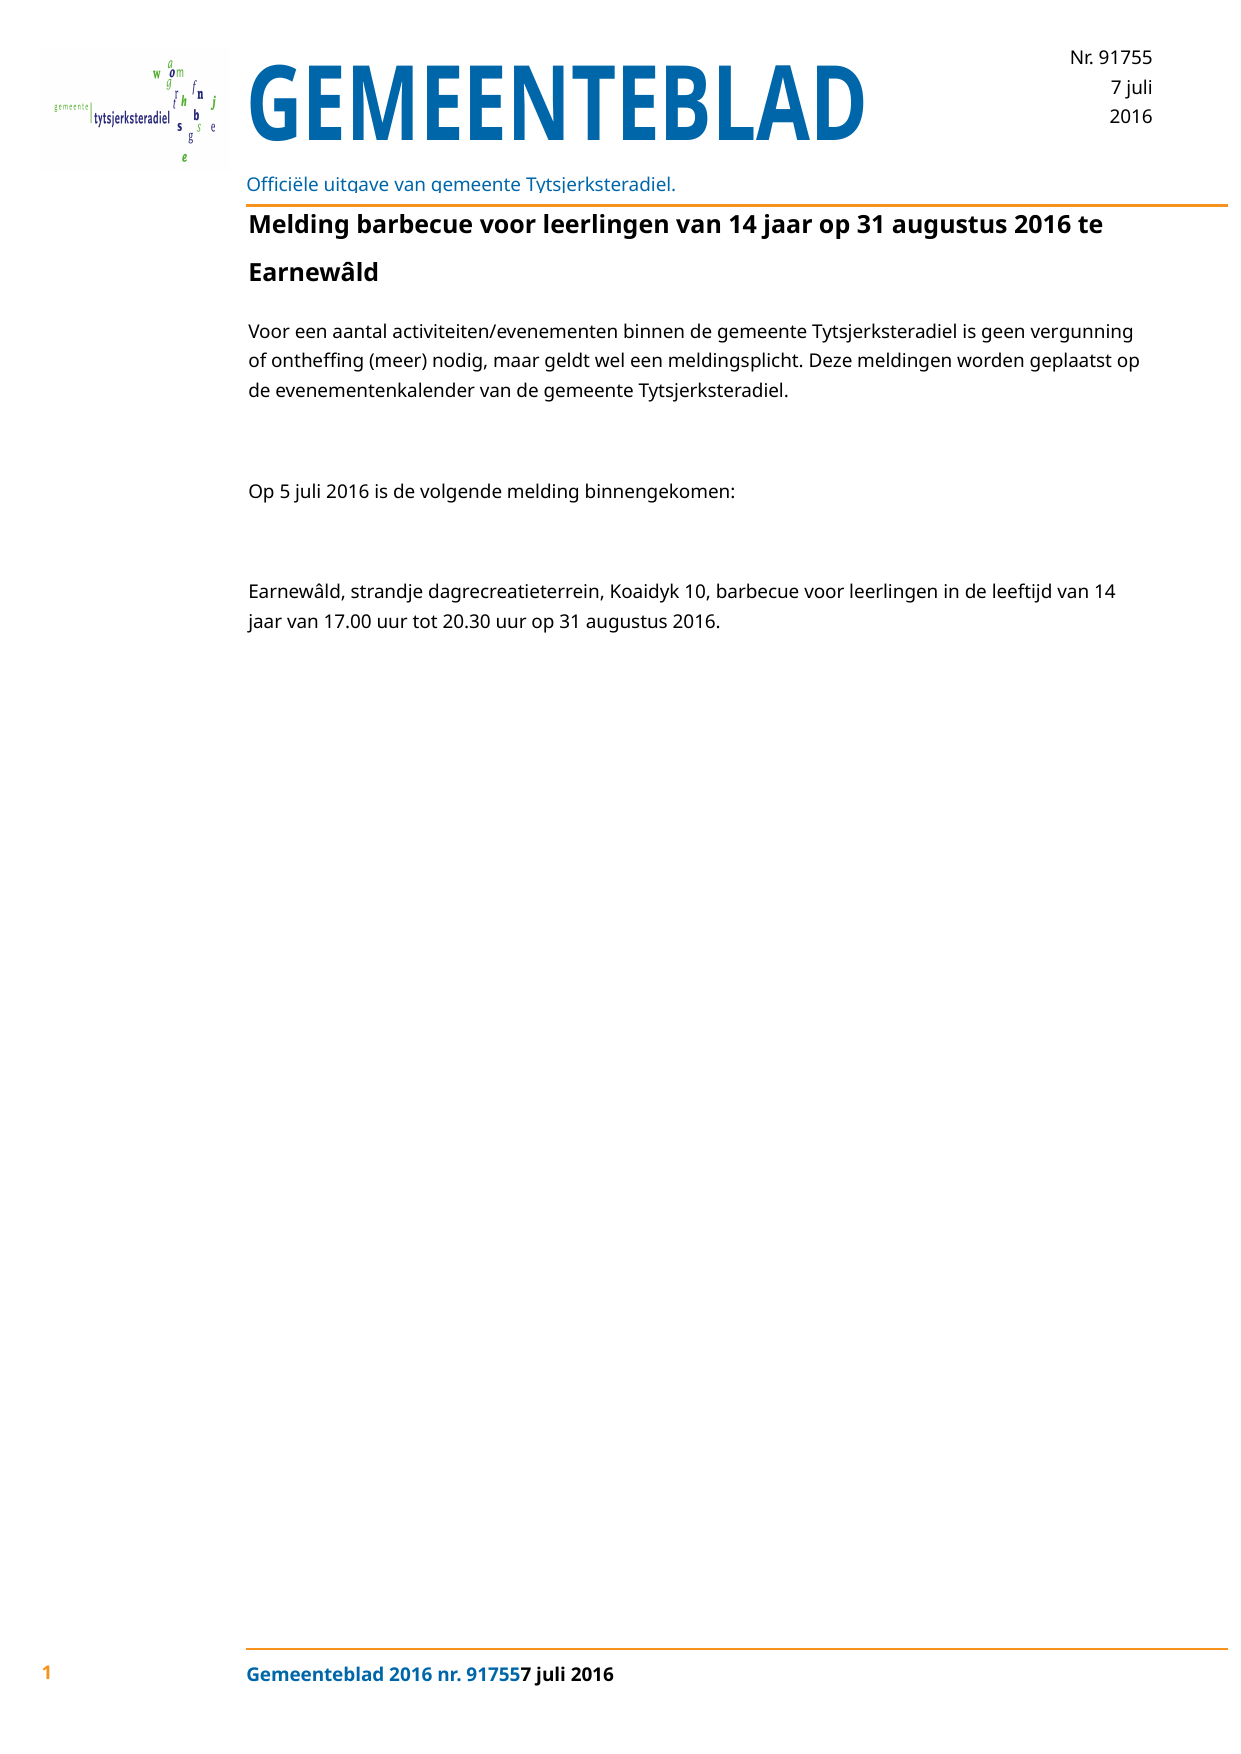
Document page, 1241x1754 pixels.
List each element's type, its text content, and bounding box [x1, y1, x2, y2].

text Op 5 juli 2016 is de volgende melding binnengekomen: [248, 478, 1152, 504]
text Melding barbecue voor leerlingen van 14 jaar op 31 augustus 2016 te Earnewâld [248, 207, 1152, 288]
text Voor een aantal activiteiten/evenementen binnen de gemeente Tytsjerksteradiel is geen ver­gun­ning of ontheffing (meer) nodig, maar geldt wel een meldings­plicht. Deze meldingen worden geplaatst op de evenementenkalender van de gemeente Tytsjerksteradiel. [248, 318, 1152, 403]
picture [41, 47, 231, 172]
text Earnewâld, strandje dagrecreatieterrein, Koaidyk 10, barbecue voor leerlingen in de leeftijd van 14 jaar van 17.00 uur tot 20.30 uur op 31 augustus 2016. [248, 579, 1152, 634]
